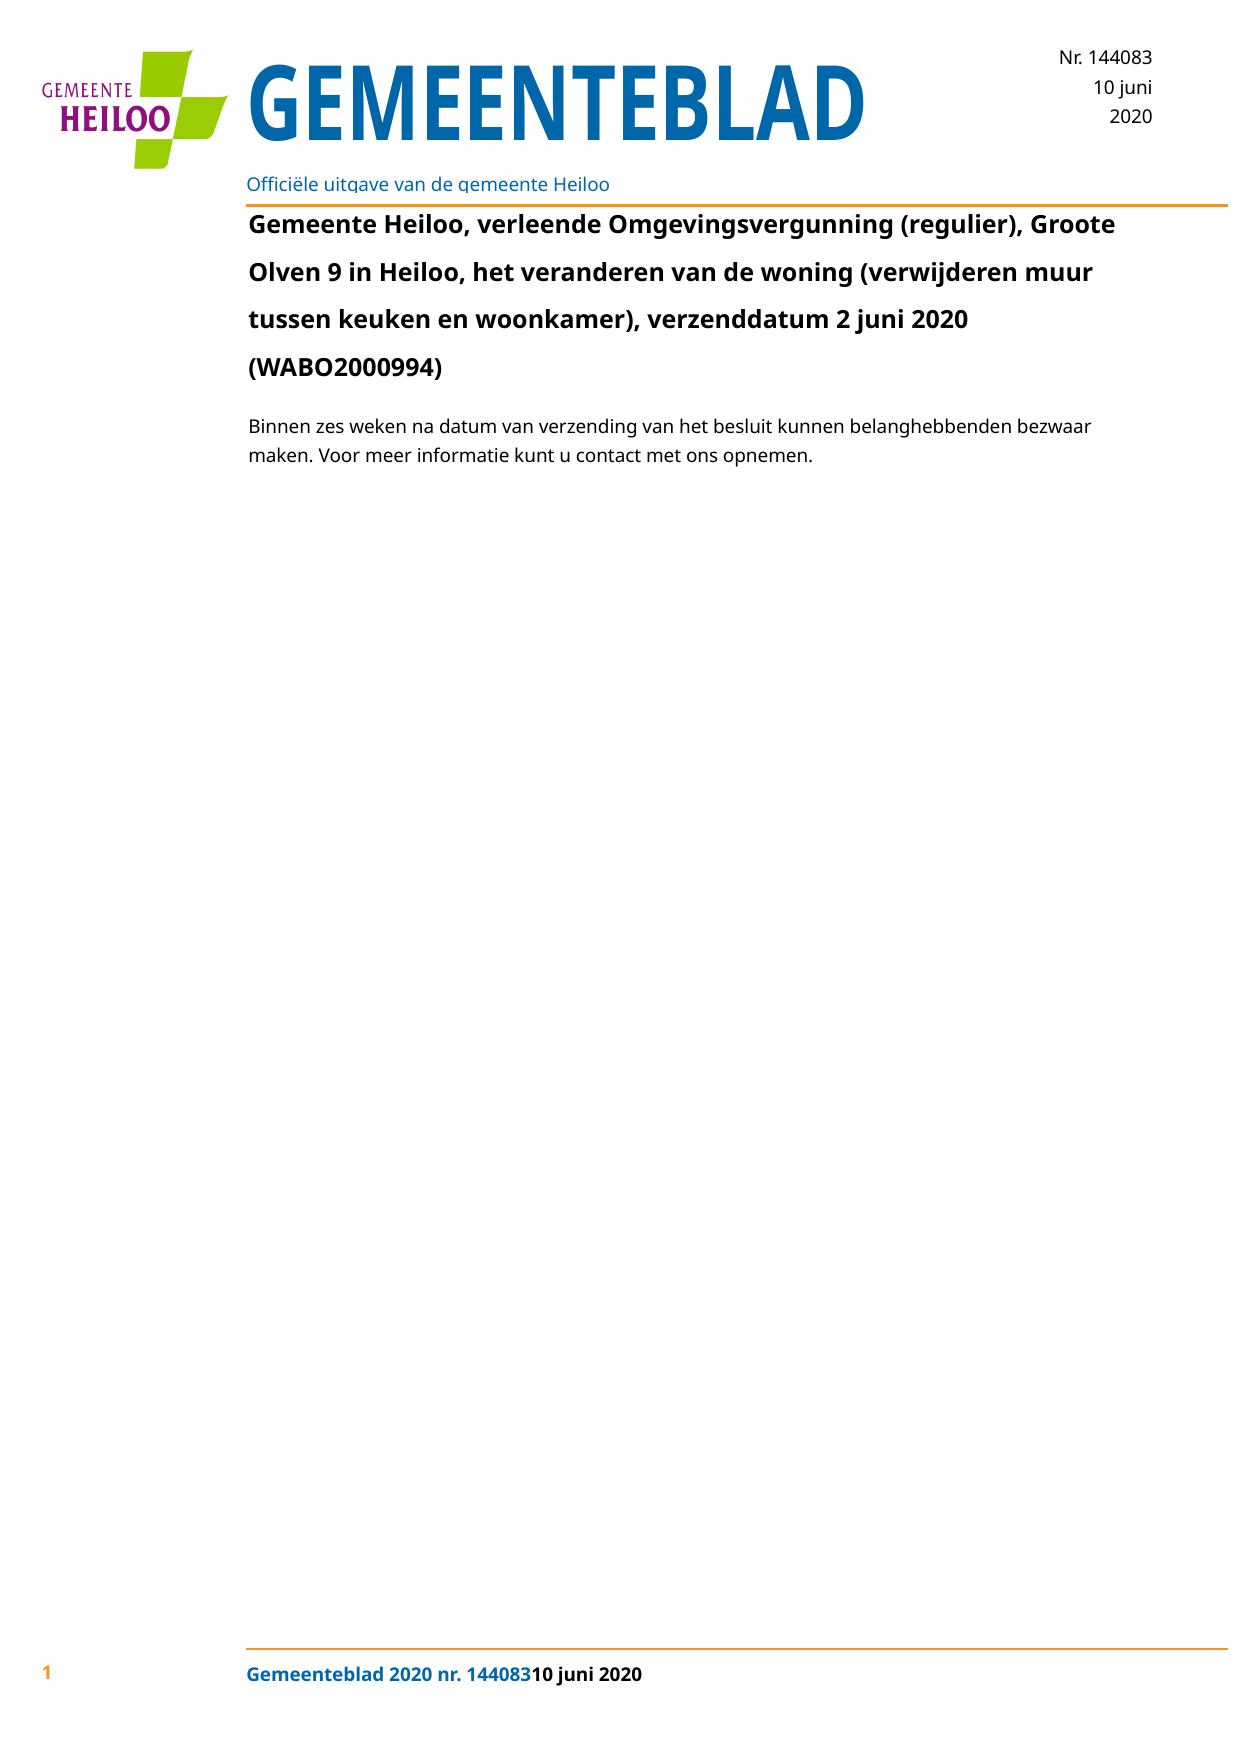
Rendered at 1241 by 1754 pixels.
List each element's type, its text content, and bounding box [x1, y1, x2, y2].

picture [41, 47, 231, 172]
text Gemeente Heiloo, verleende Omgevingsvergunning (regulier), Groote Olven 9 in Heiloo, het veranderen van de woning (verwijderen muur tussen keuken en woonkamer), verzenddatum 2 juni 2020 (WABO2000994) [248, 207, 1152, 384]
text Binnen zes weken na datum van verzending van het besluit kunnen belanghebbenden bezwaar maken. Voor meer informatie kunt u contact met ons opnemen. [248, 413, 1152, 468]
